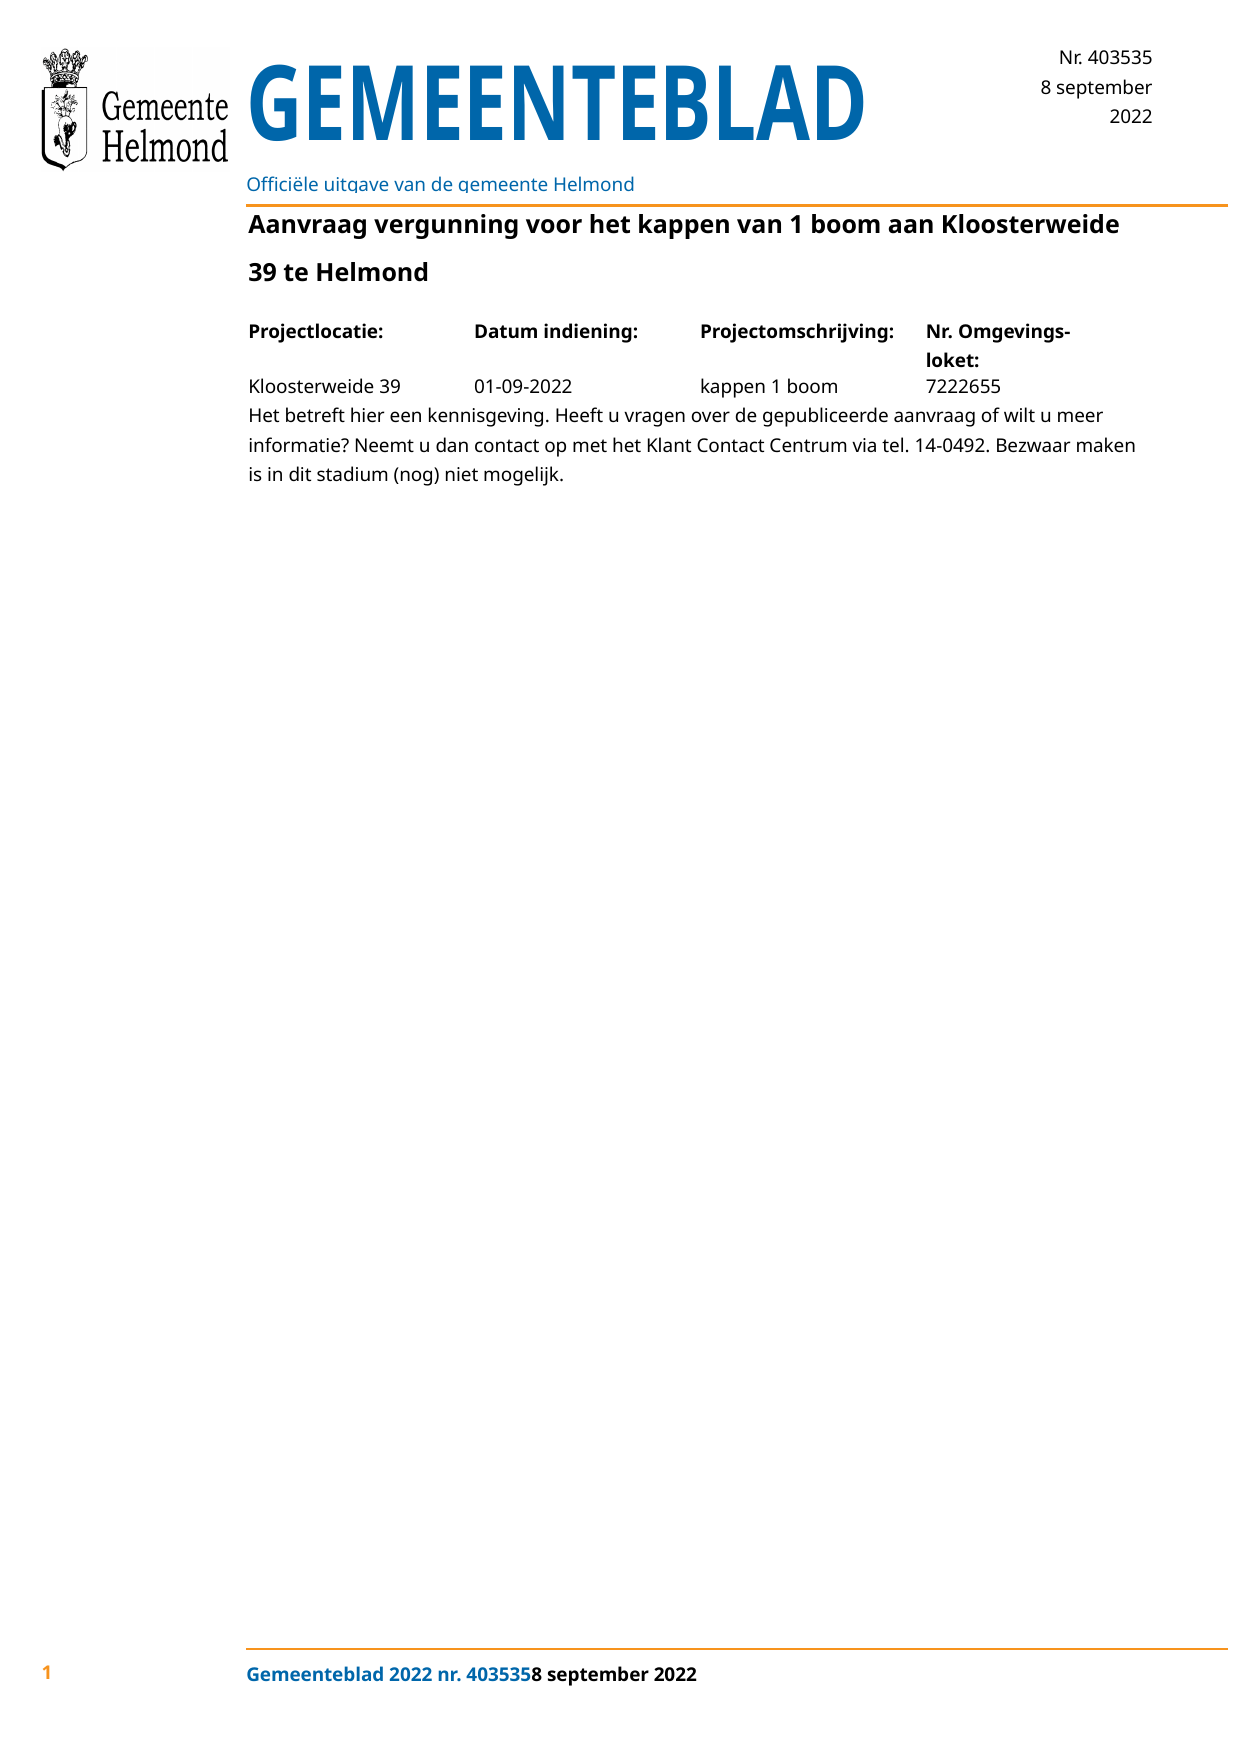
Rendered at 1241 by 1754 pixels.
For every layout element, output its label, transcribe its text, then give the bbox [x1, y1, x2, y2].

text Aanvraag vergunning voor het kappen van 1 boom aan Kloosterweide 39 te Helmond [248, 207, 1152, 288]
table_cell 01-09-2022 [474, 373, 700, 399]
table_header Projectomschrijving: [700, 318, 926, 373]
text Het betreft hier een kennisgeving. Heeft u vragen over de gepubliceerde aanvraag of wilt u meer informatie? Neemt u dan contact op met het Klant Contact Centrum via tel. 14-0492. Bezwaar maken is in dit stadium (nog) niet mogelijk. [248, 402, 1152, 487]
picture [41, 47, 231, 172]
table_header Nr. Omgevings- loket: [926, 318, 1152, 373]
table_cell Kloosterweide 39 [248, 373, 474, 399]
table_header Datum indiening: [474, 318, 700, 373]
table_cell 7222655 [926, 373, 1152, 399]
table_cell kappen 1 boom [700, 373, 926, 399]
table_header Projectlocatie: [248, 318, 474, 373]
